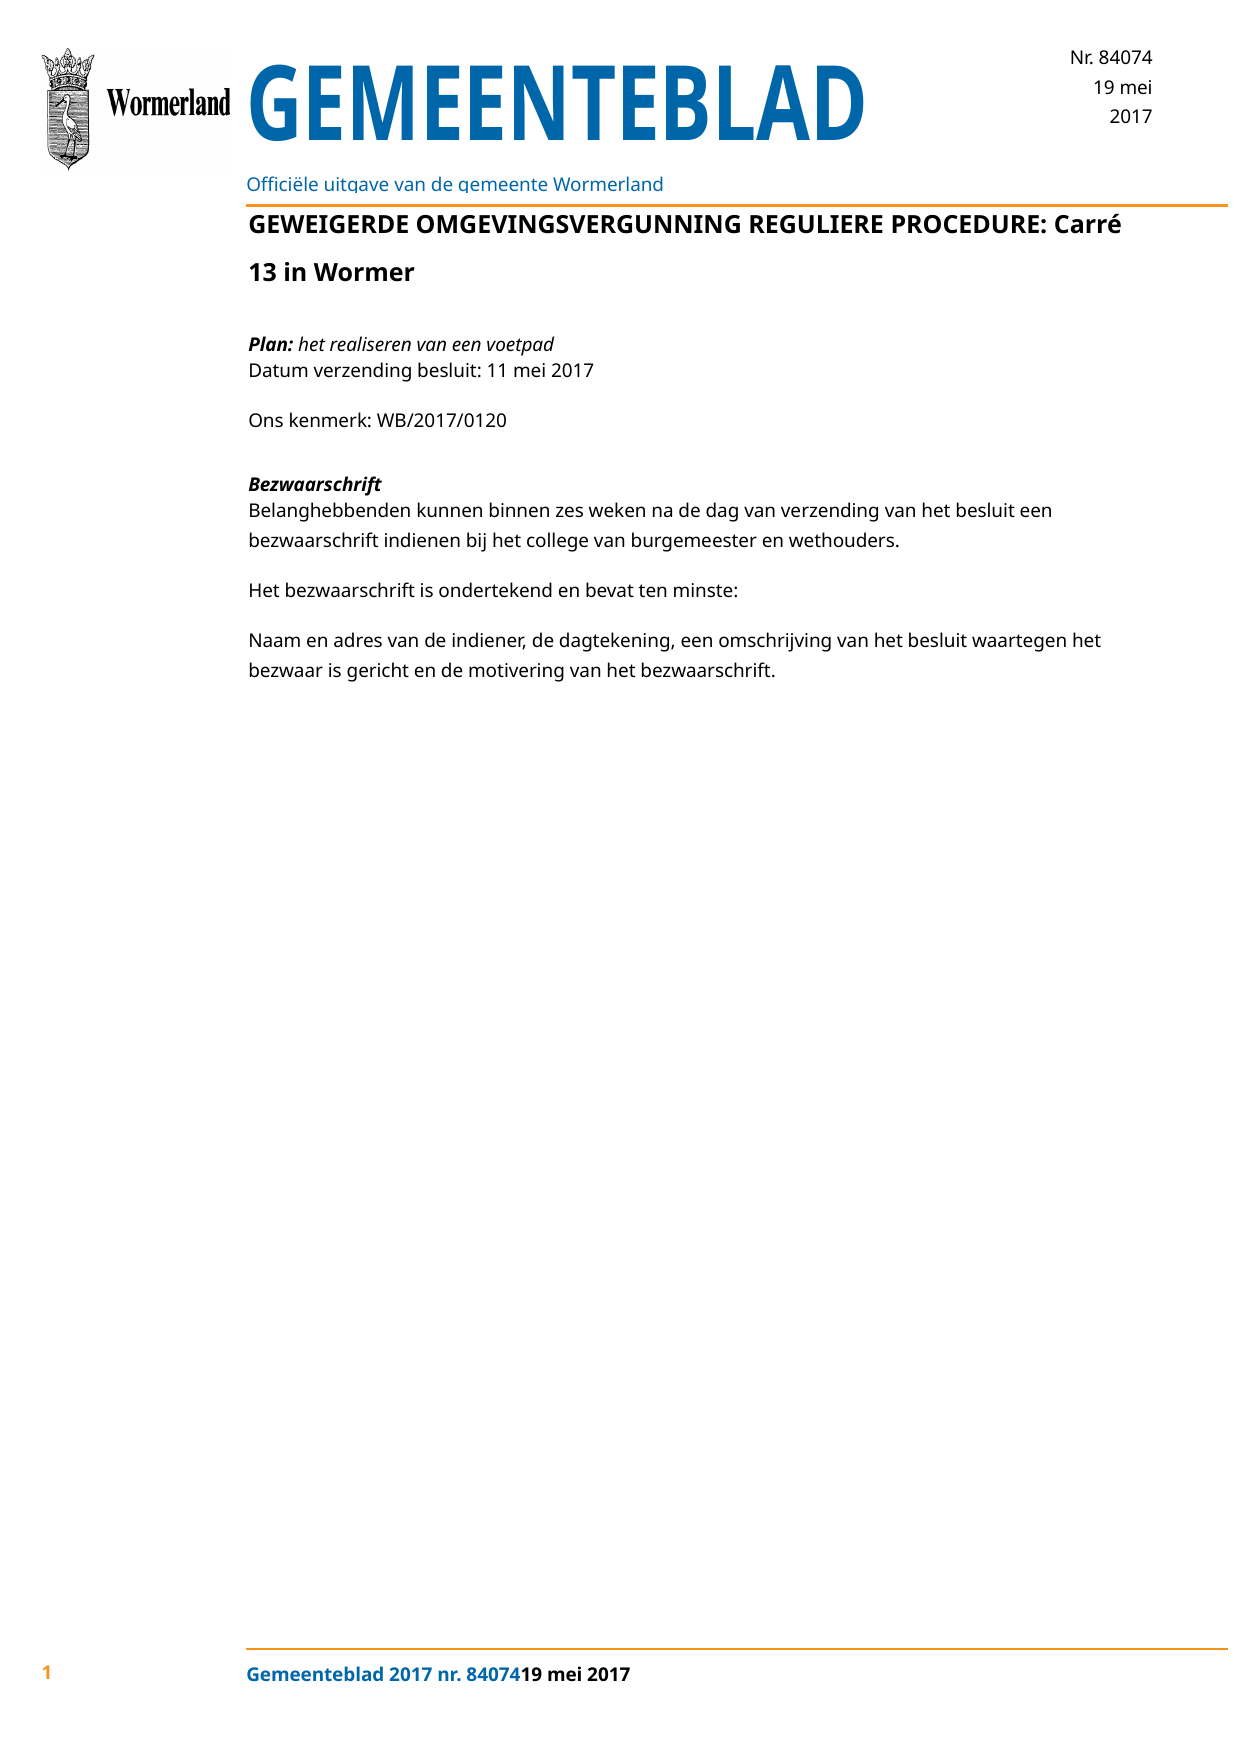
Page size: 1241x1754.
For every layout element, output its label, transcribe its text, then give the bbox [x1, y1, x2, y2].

text GEWEIGERDE OMGEVINGSVERGUNNING REGULIERE PROCEDURE: Carré 13 in Wormer [248, 207, 1152, 288]
text Bezwaarschrift [248, 472, 1152, 497]
text Het bezwaarschrift is ondertekend en bevat ten minste: [248, 577, 1152, 603]
text Ons kenmerk: WB/2017/0120 [248, 408, 1152, 433]
picture [41, 47, 231, 172]
text Plan: het realiseren van een voetpad [248, 331, 1152, 357]
text Datum verzending besluit: 11 mei 2017 [248, 357, 1152, 383]
text Belanghebbenden kunnen binnen zes weken na de dag van verzending van het besluit een bezwaarschrift indienen bij het college van burgemeester en wethouders. [248, 497, 1152, 553]
text Naam en adres van de indiener, de dagtekening, een omschrijving van het besluit waartegen het bezwaar is gericht en de motivering van het bezwaarschrift. [248, 628, 1152, 683]
